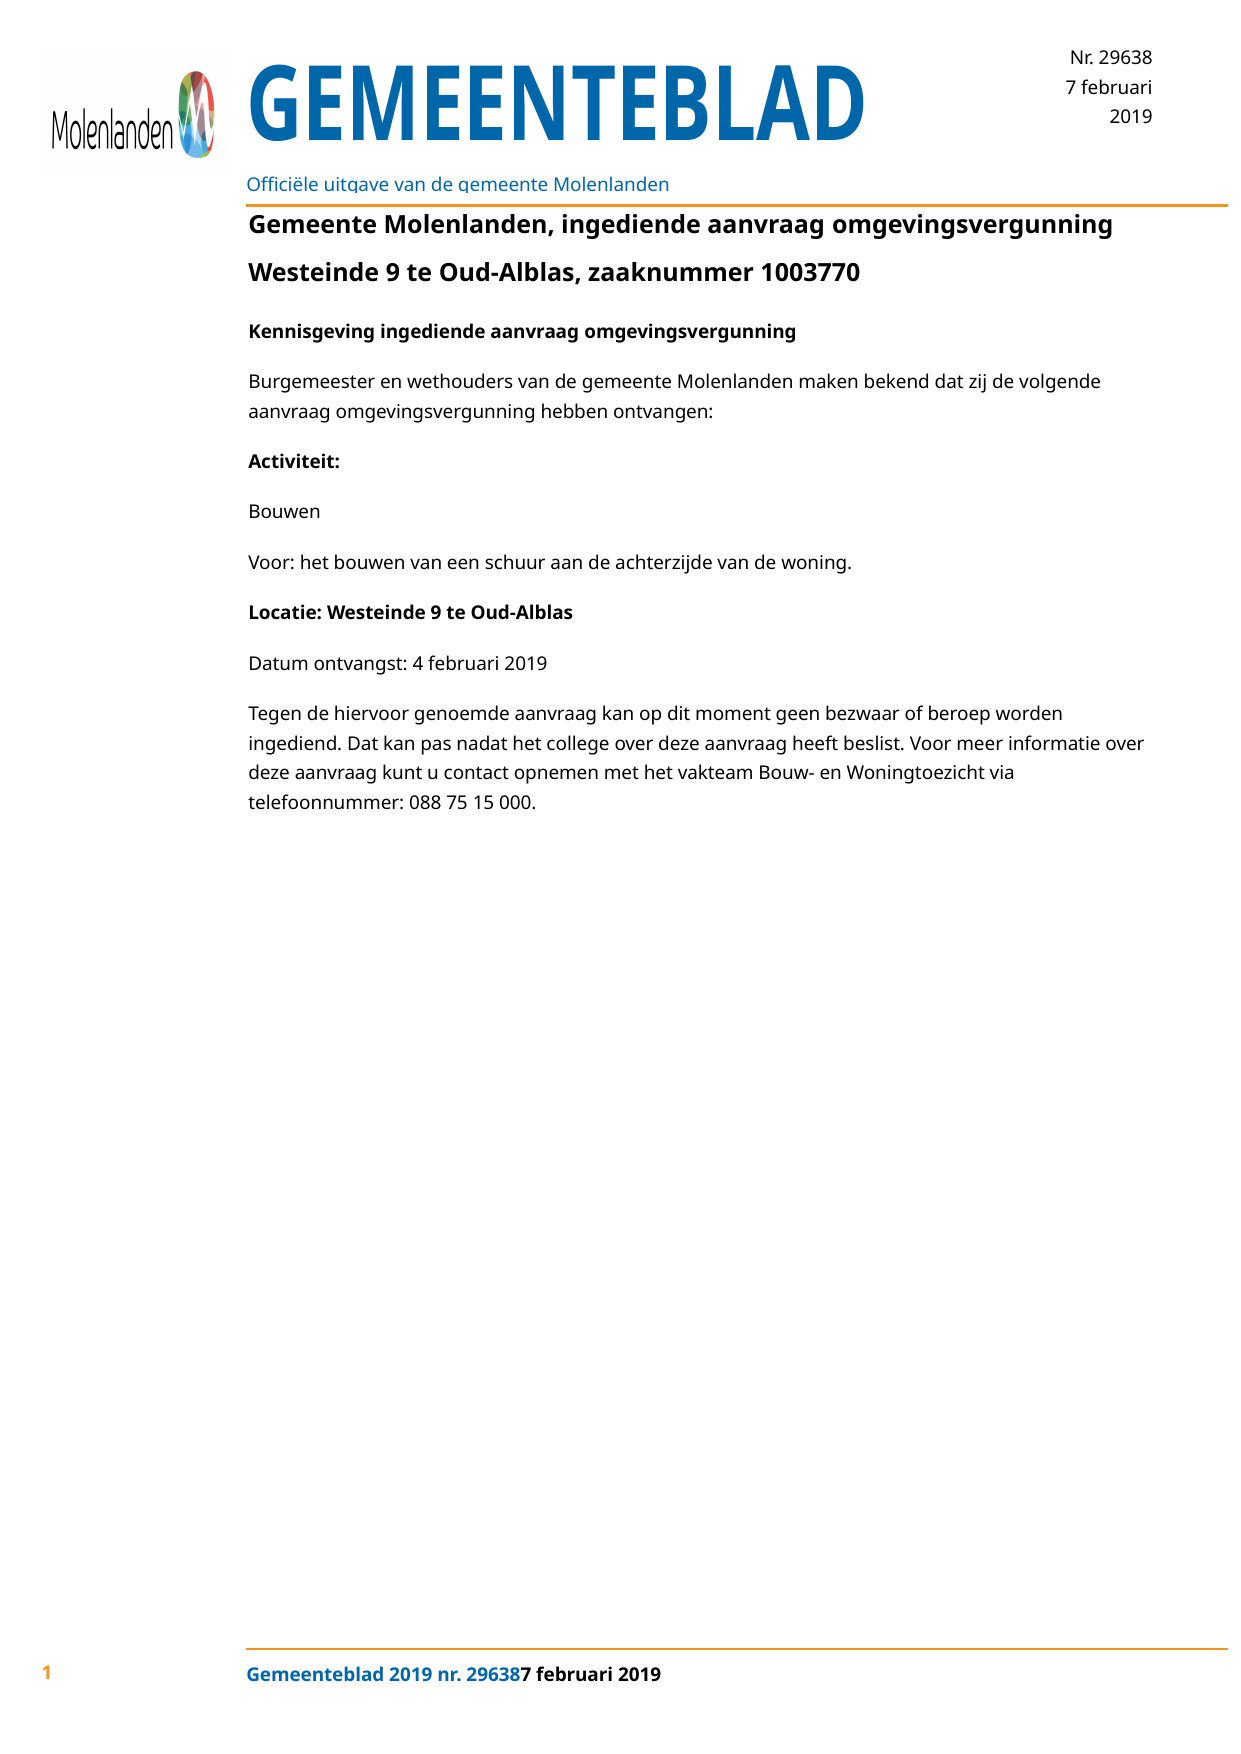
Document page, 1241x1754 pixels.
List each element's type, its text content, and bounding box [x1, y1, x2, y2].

text Locatie: Westeinde 9 te Oud-Alblas [248, 599, 1152, 625]
text Burgemeester en wethouders van de gemeente Molenlanden maken bekend dat zij de volgende aanvraag omgevingsvergunning hebben ontvangen: [248, 368, 1152, 424]
text Activiteit: [248, 448, 1152, 474]
picture [41, 47, 231, 172]
text Kennisgeving ingediende aanvraag omgevingsvergunning [248, 318, 1152, 344]
text Bouwen [248, 499, 1152, 524]
text Tegen de hiervoor genoemde aanvraag kan op dit moment geen bezwaar of beroep worden ingediend. Dat kan pas nadat het college over deze aanvraag heeft beslist. Voor meer informatie over deze aanvraag kunt u contact opnemen met het vakteam Bouw- en Woningtoezicht via telefoonnummer: 088 75 15 000. [248, 700, 1152, 815]
text Gemeente Molenlanden, ingediende aanvraag omgevingsvergunning Westeinde 9 te Oud-Alblas, zaaknummer 1003770 [248, 207, 1152, 288]
text Datum ontvangst: 4 februari 2019 [248, 650, 1152, 676]
text Voor: het bouwen van een schuur aan de achterzijde van de woning. [248, 549, 1152, 575]
